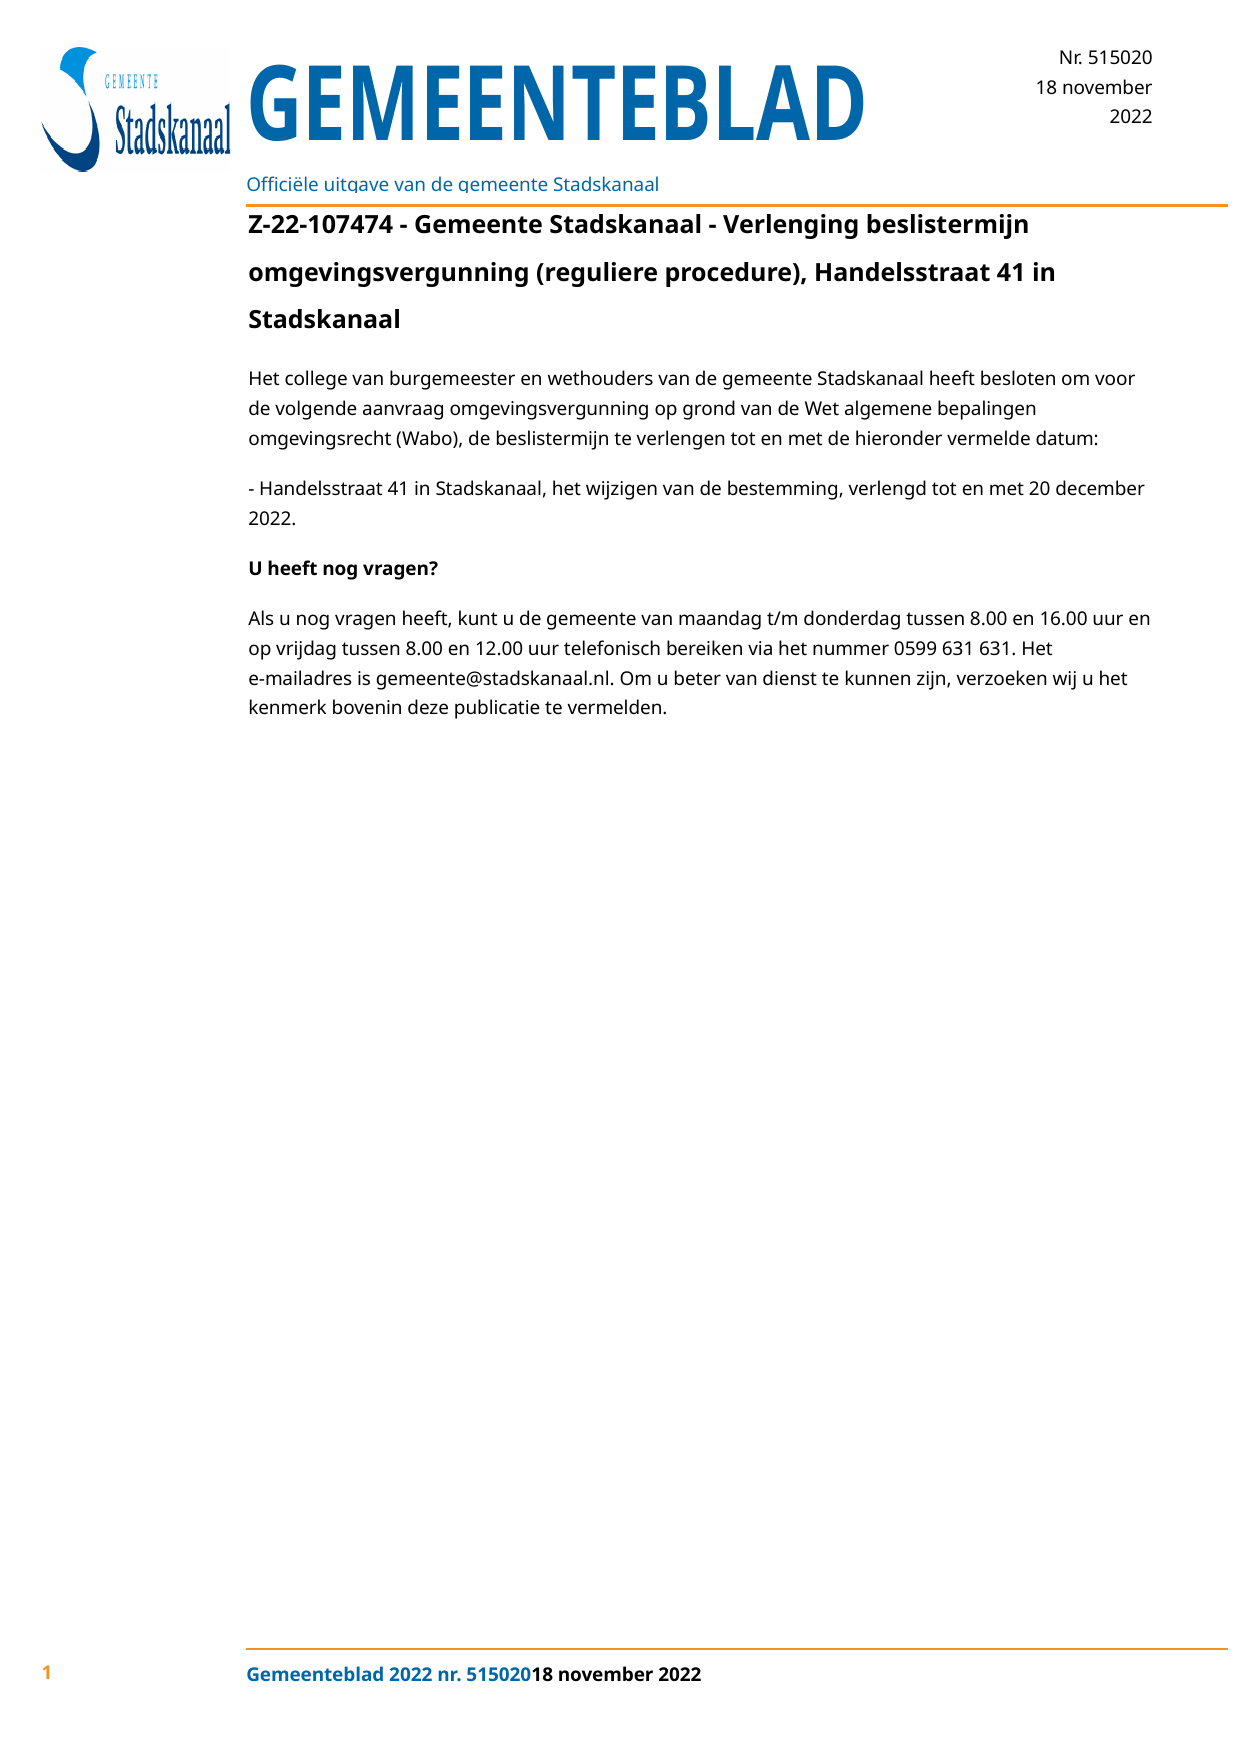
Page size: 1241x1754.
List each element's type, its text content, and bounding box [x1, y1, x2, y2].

text Het college van burgemeester en wethouders van de gemeente Stadskanaal heeft besloten om voor de volgende aanvraag omgevingsvergunning op grond van de Wet algemene bepalingen omgevingsrecht (Wabo), de beslistermijn te verlengen tot en met de hieronder vermelde datum: [248, 366, 1152, 450]
text U heeft nog vragen? [248, 555, 1152, 581]
text Als u nog vragen heeft, kunt u de gemeente van maandag t/m donderdag tussen 8.00 en 16.00 uur en op vrijdag tussen 8.00 en 12.00 uur telefonisch bereiken via het nummer 0599 631 631. Het e‑mailadres is gemeente@stadskanaal.nl. Om u beter van dienst te kunnen zijn, verzoeken wij u het kenmerk bovenin deze publicatie te vermelden. [248, 606, 1152, 720]
picture [41, 47, 231, 172]
text Z-22-107474 - Gemeente Stadskanaal - Verlenging beslistermijn omgevingsvergunning (reguliere procedure), Handelsstraat 41 in Stadskanaal [248, 207, 1152, 336]
text - Handelsstraat 41 in Stadskanaal, het wijzigen van de bestemming, verlengd tot en met 20 december 2022. [248, 475, 1152, 530]
